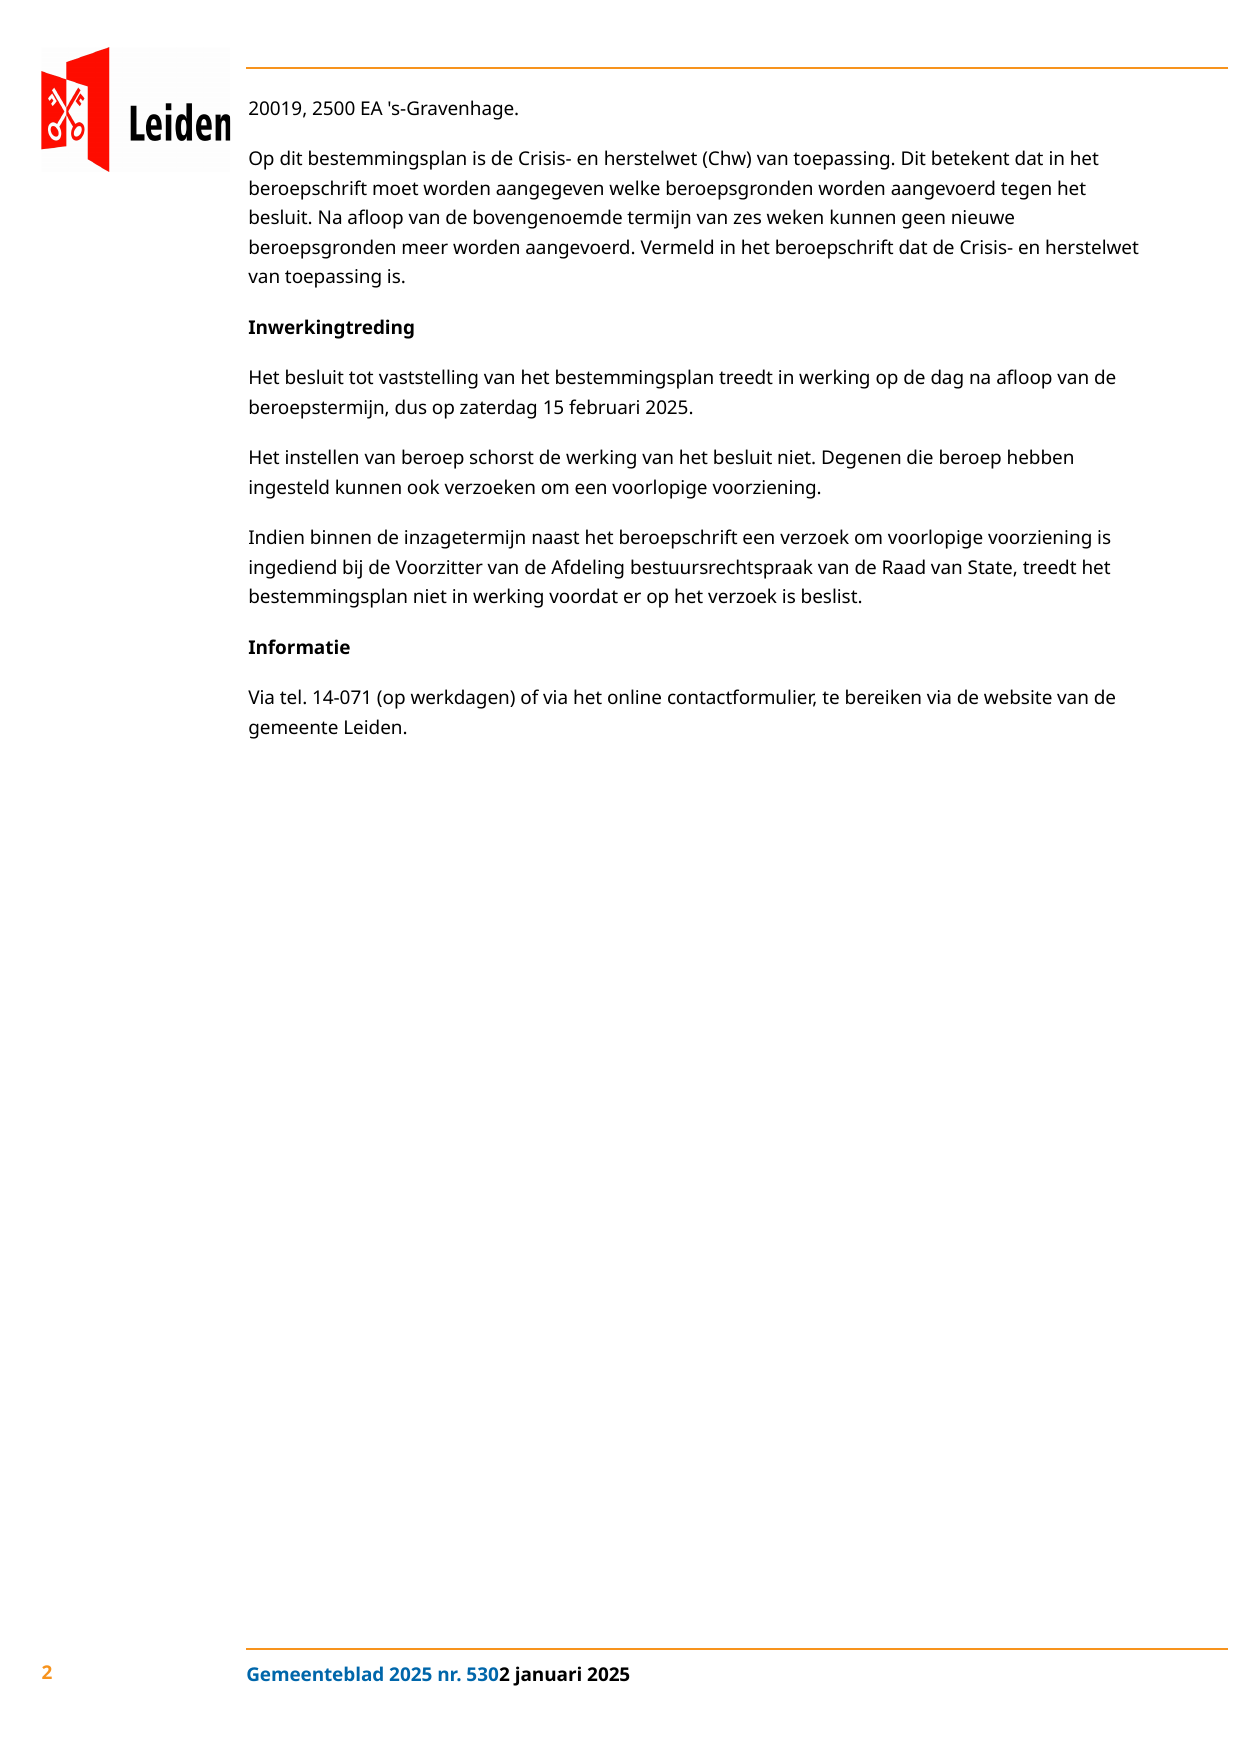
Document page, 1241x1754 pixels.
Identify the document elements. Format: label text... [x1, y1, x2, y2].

text Via tel. 14-071 (op werkdagen) of via het online contactformulier, te bereiken via de website van de gemeente Leiden. [248, 684, 1152, 740]
text Informatie [248, 634, 1152, 660]
text 20019, 2500 EA 's-Gravenhage. [248, 95, 1152, 121]
text Op dit bestemmingsplan is de Crisis- en herstelwet (Chw) van toepassing. Dit betekent dat in het beroepschrift moet worden aangegeven welke beroepsgronden worden aangevoerd tegen het besluit. Na afloop van de bovengenoemde termijn van zes weken kunnen geen nieuwe beroepsgronden meer worden aangevoerd. Vermeld in het beroepschrift dat de Crisis- en herstelwet van toepassing is. [248, 145, 1152, 289]
text Het besluit tot vaststelling van het bestemmingsplan treedt in werking op de dag na afloop van de beroepstermijn, dus op zaterdag 15 februari 2025. [248, 364, 1152, 420]
text Indien binnen de inzagetermijn naast het beroepschrift een verzoek om voorlopige voorziening is ingediend bij de Voorzitter van de Afdeling bestuursrechtspraak van de Raad van State, treedt het bestemmingsplan niet in werking voordat er op het verzoek is beslist. [248, 524, 1152, 609]
text Het instellen van beroep schorst de werking van het besluit niet. Degenen die beroep hebben ingesteld kunnen ook verzoeken om een voorlopige voorziening. [248, 444, 1152, 500]
picture [41, 47, 231, 172]
text Inwerkingtreding [248, 314, 1152, 340]
